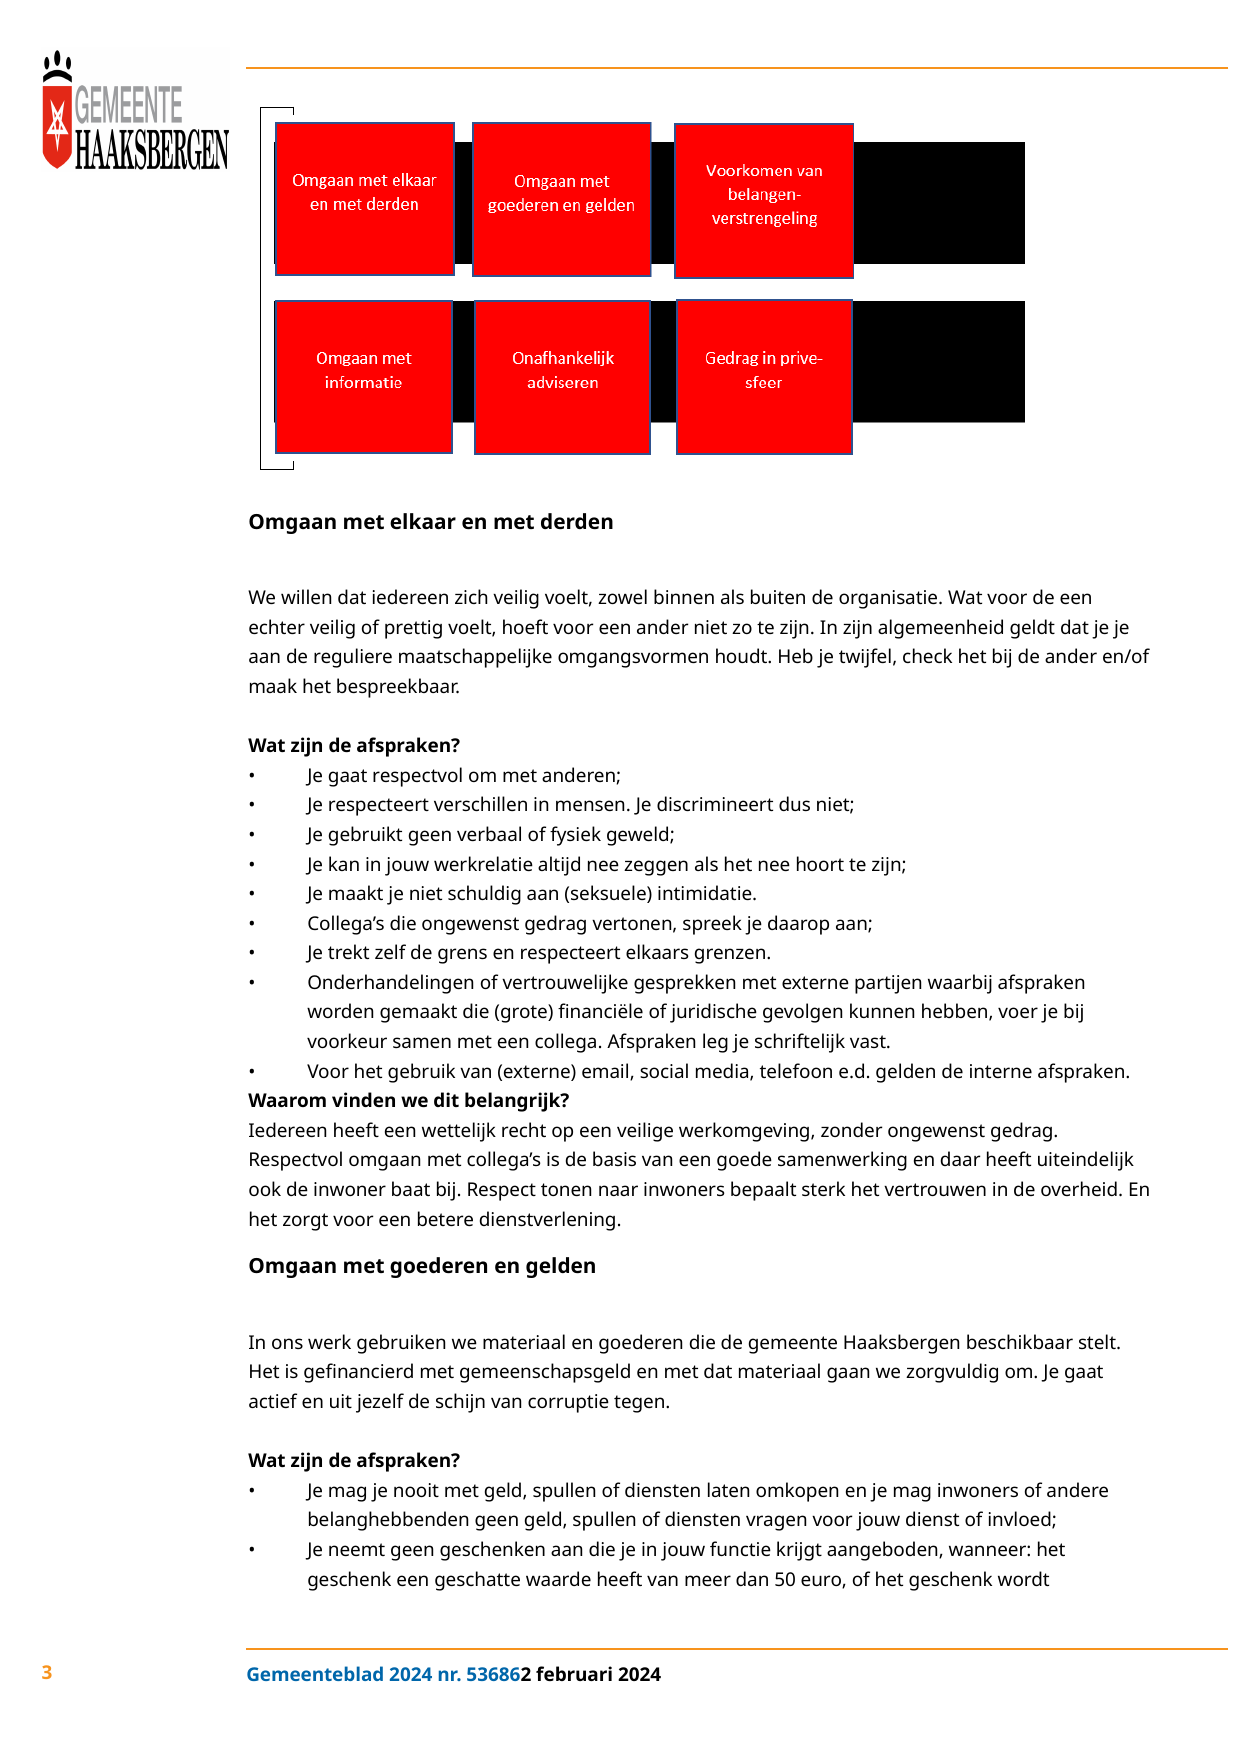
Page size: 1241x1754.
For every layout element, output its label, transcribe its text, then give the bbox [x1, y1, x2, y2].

list Je gaat respectvol om met anderen; [248, 762, 1152, 788]
picture [268, 115, 1036, 461]
text Omgaan met goederen en gelden [248, 1251, 1152, 1280]
list Je gebruikt geen verbaal of fysiek geweld; [248, 821, 1152, 847]
text Wat zijn de afspraken? [248, 1447, 1152, 1473]
list Je respecteert verschillen in mensen. Je discrimineert dus niet; [248, 792, 1152, 817]
text We willen dat iedereen zich veilig voelt, zowel binnen als buiten de organisatie. Wat voor de een echter veilig of prettig voelt, hoeft voor een ander niet zo te zijn. In zijn algemeenheid geldt dat je je aan de reguliere maatschappelijke omgangsvormen houdt. Heb je twijfel, check het bij de ander en/of maak het bespreekbaar. [248, 584, 1152, 699]
text Waarom vinden we dit belangrijk? [248, 1087, 1152, 1113]
list Collega’s die ongewenst gedrag vertonen, spreek je daarop aan; [248, 910, 1152, 936]
list Je kan in jouw werkrelatie altijd nee zeggen als het nee hoort te zijn; [248, 851, 1152, 877]
text Omgaan met elkaar en met derden [248, 507, 1152, 535]
text Iedereen heeft een wettelijk recht op een veilige werkomgeving, zonder ongewenst gedrag. Respectvol omgaan met collega’s is de basis van een goede samenwerking en daar heeft uiteindelijk ook de inwoner baat bij. Respect tonen naar inwoners bepaalt sterk het vertrouwen in de overheid. En het zorgt voor een betere dienstverlening. [248, 1117, 1152, 1232]
list Voor het gebruik van (externe) email, social media, telefoon e.d. gelden de interne afspraken. [248, 1058, 1152, 1084]
list Je maakt je niet schuldig aan (seksuele) intimidatie. [248, 880, 1152, 906]
picture [41, 47, 231, 172]
list Je mag je nooit met geld, spullen of diensten laten omkopen en je mag inwoners of andere belanghebbenden geen geld, spullen of diensten vragen voor jouw dienst of invloed; [248, 1477, 1152, 1532]
text In ons werk gebruiken we materiaal en goederen die de gemeente Haaksbergen beschikbaar stelt. Het is gefinancierd met gemeenschapsgeld en met dat materiaal gaan we zorgvuldig om. Je gaat actief en uit jezelf de schijn van corruptie tegen. [248, 1329, 1152, 1414]
list Je trekt zelf de grens en respecteert elkaars grenzen. [248, 939, 1152, 965]
text Wat zijn de afspraken? [248, 732, 1152, 758]
list Onderhandelingen of vertrouwelijke gesprekken met externe partijen waarbij afspraken worden gemaakt die (grote) financiële of juridische gevolgen kunnen hebben, voer je bij voorkeur samen met een collega. Afspraken leg je schriftelijk vast. [248, 969, 1152, 1054]
list Je neemt geen geschenken aan die je in jouw functie krijgt aangeboden, wanneer: het geschenk een geschatte waarde heeft van meer dan 50 euro, of het geschenk wordt [248, 1536, 1152, 1592]
